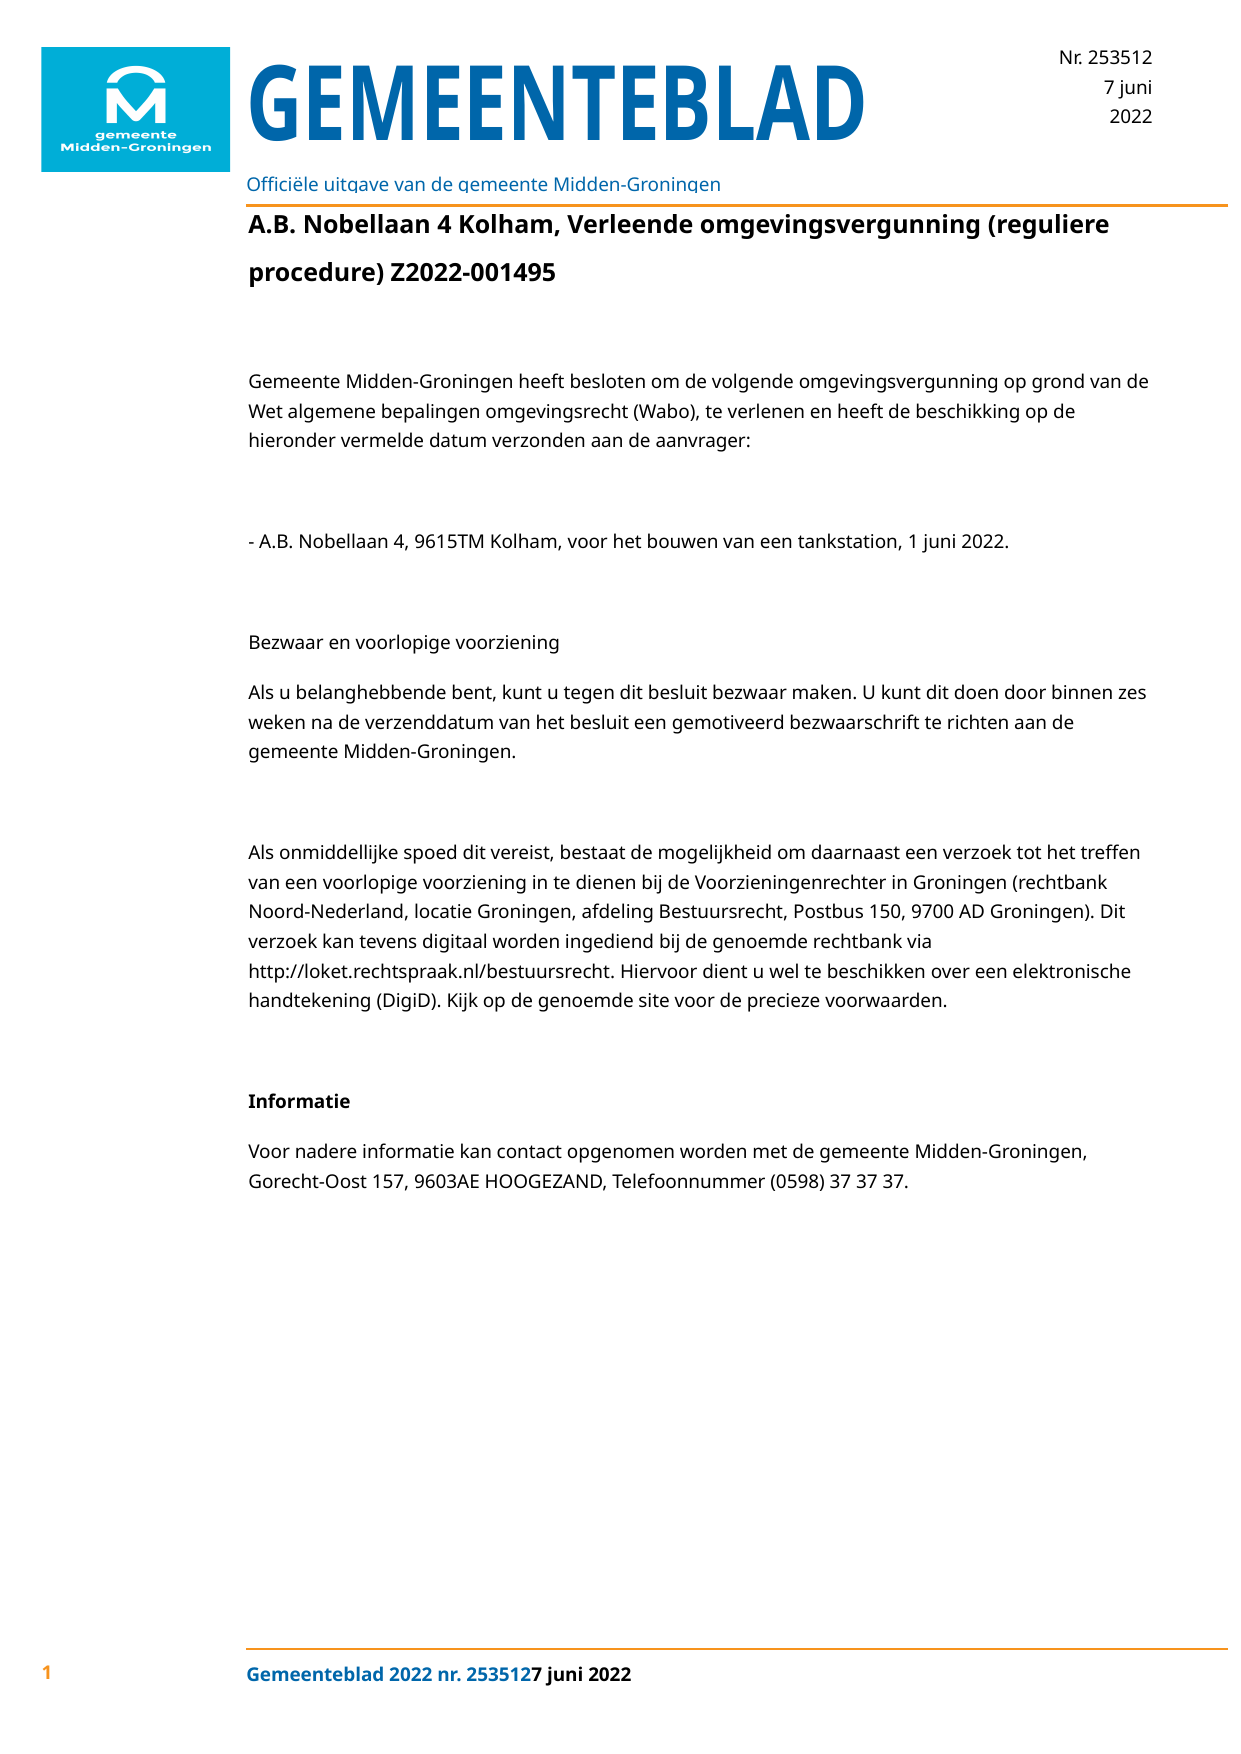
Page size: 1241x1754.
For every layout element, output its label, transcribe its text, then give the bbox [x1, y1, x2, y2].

text Bezwaar en voorlopige voorziening [248, 629, 1152, 655]
text Voor nadere informatie kan contact opgenomen worden met de gemeente Midden-Groningen, Gorecht-Oost 157, 9603AE HOOGEZAND, Telefoonnummer (0598) 37 37 37. [248, 1139, 1152, 1194]
text Gemeente Midden-Groningen heeft besloten om de volgende omgevingsvergunning op grond van de Wet algemene bepalingen omgevingsrecht (Wabo), te verlenen en heeft de beschikking op de hieronder vermelde datum verzonden aan de aanvrager: [248, 368, 1152, 453]
text A.B. Nobellaan 4 Kolham, Verleende omgevingsvergunning (reguliere procedure) Z2022-001495 [248, 207, 1152, 288]
picture [184, 146, 190, 153]
picture [108, 66, 164, 82]
text Informatie [248, 1088, 1152, 1114]
text Als u belanghebbende bent, kunt u tegen dit besluit bezwaar maken. U kunt dit doen door binnen zes weken na de verzenddatum van het besluit een gemotiveerd bezwaarschrift te richten aan de gemeente Midden-Groningen. [248, 679, 1152, 764]
picture [107, 89, 165, 122]
text Als onmiddellijke spoed dit vereist, bestaat de mogelijkheid om daarnaast een verzoek tot het treffen van een voorlopige voorziening in te dienen bij de Voorzieningenrechter in Groningen (rechtbank Noord-Nederland, locatie Groningen, afdeling Bestuursrecht, Postbus 150, 9700 AD Groningen). Dit verzoek kan tevens digitaal worden ingediend bij de genoemde rechtbank via http://loket.rechtspraak.nl/bestuursrecht. Hiervoor dient u wel te beschikken over een elektronische handtekening (DigiD). Kijk op de genoemde site voor de precieze voorwaarden. [248, 839, 1152, 1013]
text - A.B. Nobellaan 4, 9615TM Kolham, voor het bouwen van een tankstation, 1 juni 2022. [248, 528, 1152, 554]
